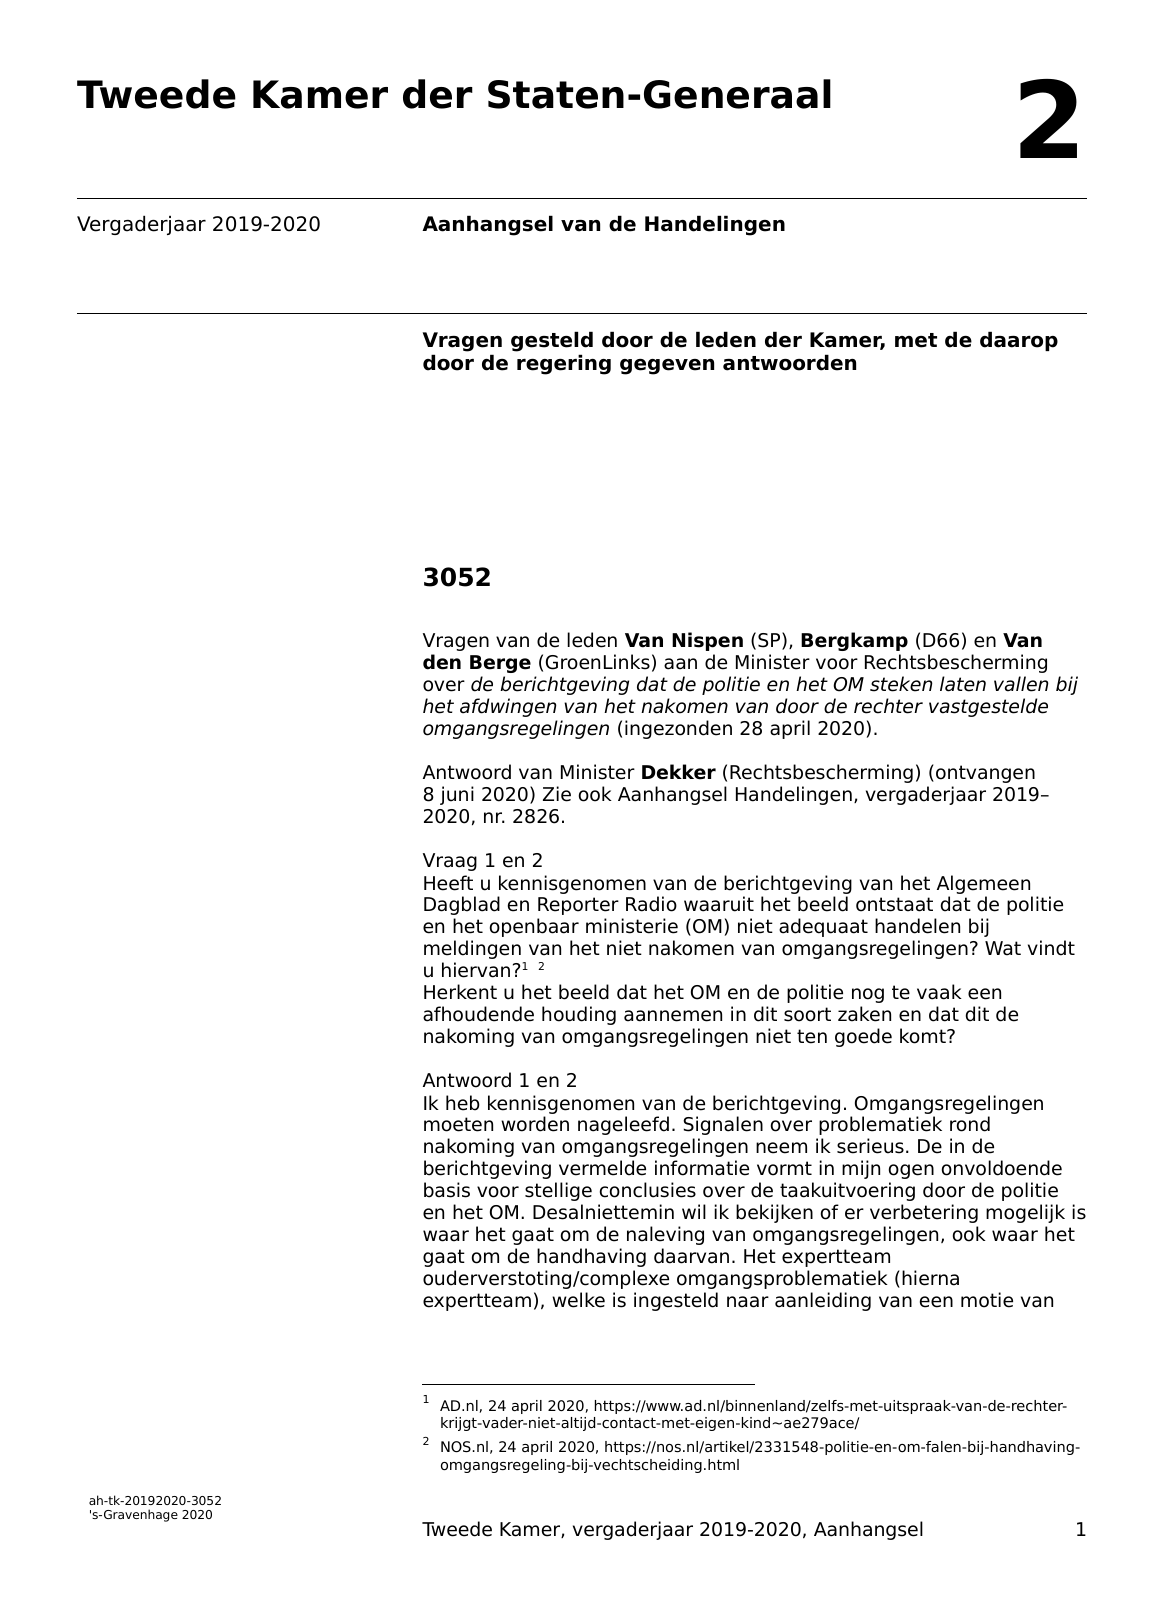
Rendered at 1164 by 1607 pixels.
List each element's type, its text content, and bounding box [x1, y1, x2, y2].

text Vragen van de leden Van Nispen (SP), Bergkamp (D66) en Van den Berge (GroenLinks) aan de Minister voor Rechtsbescherming over de berichtgeving dat de politie en het OM steken laten vallen bij het afdwingen van het nakomen van door de rechter vastgestelde omgangsregelingen (ingezonden 28 april 2020). [422, 630, 1087, 740]
text Heeft u kennisgenomen van de berichtgeving van het Algemeen Dagblad en Reporter Radio waaruit het beeld ontstaat dat de politie en het openbaar ministerie (OM) niet adequaat handelen bij meldingen van het niet nakomen van omgangsregelingen? Wat vindt u hiervan? [422, 872, 1087, 982]
table_cell Aanhangsel van de Handelingen [422, 199, 1087, 313]
text AD.nl, 24 april 2020, https://www.ad.nl/binnenland/zelfs-met-uitspraak-van-de-rechter-krijgt-vader-niet-altijd-contact-met-eigen-kind~ae279ace/ [422, 1393, 1087, 1432]
text Antwoord van Minister Dekker (Rechtsbescherming) (ontvangen 8 juni 2020) Zie ook Aanhangsel Handelingen, vergaderjaar 2019–2020, nr. 2826. [422, 762, 1087, 828]
table_header 2 [886, 59, 1087, 198]
table_cell Vergaderjaar 2019-2020 [77, 199, 422, 313]
table_cell [77, 314, 422, 375]
table_cell Vragen gesteld door de leden der Kamer, met de daarop door de regering gegeven antwoorden [422, 314, 1087, 375]
text ah-tk-20192020-3052 [88, 1494, 323, 1508]
text Antwoord 1 en 2 [422, 1070, 1087, 1092]
text 3052 [422, 563, 1087, 592]
text NOS.nl, 24 april 2020, https://nos.nl/artikel/2331548-politie-en-om-falen-bij-handhaving-omgangsregeling-bij-vechtscheiding.html [422, 1435, 1087, 1474]
text Herkent u het beeld dat het OM en de politie nog te vaak een afhoudende houding aannemen in dit soort zaken en dat dit de nakoming van omgangsregelingen niet ten goede komt? [422, 982, 1087, 1048]
table_header Tweede Kamer der Staten-Generaal [77, 59, 886, 198]
text 's-Gravenhage 2020 [88, 1508, 323, 1522]
text Ik heb kennisgenomen van de berichtgeving. Omgangsregelingen moeten worden nageleefd. Signalen over problematiek rond nakoming van omgangsregelingen neem ik serieus. De in de berichtgeving vermelde informatie vormt in mijn ogen onvoldoende basis voor stellige conclusies over de taakuitvoering door de politie en het OM. Desalniettemin wil ik bekijken of er verbetering mogelijk is waar het gaat om de naleving van omgangsregelingen, ook waar het gaat om de handhaving daarvan. Het expertteam ouderverstoting/complexe omgangsproblematiek (hierna expertteam), welke is ingesteld naar aanleiding van een motie van [422, 1092, 1087, 1312]
text Vraag 1 en 2 [422, 850, 1087, 872]
